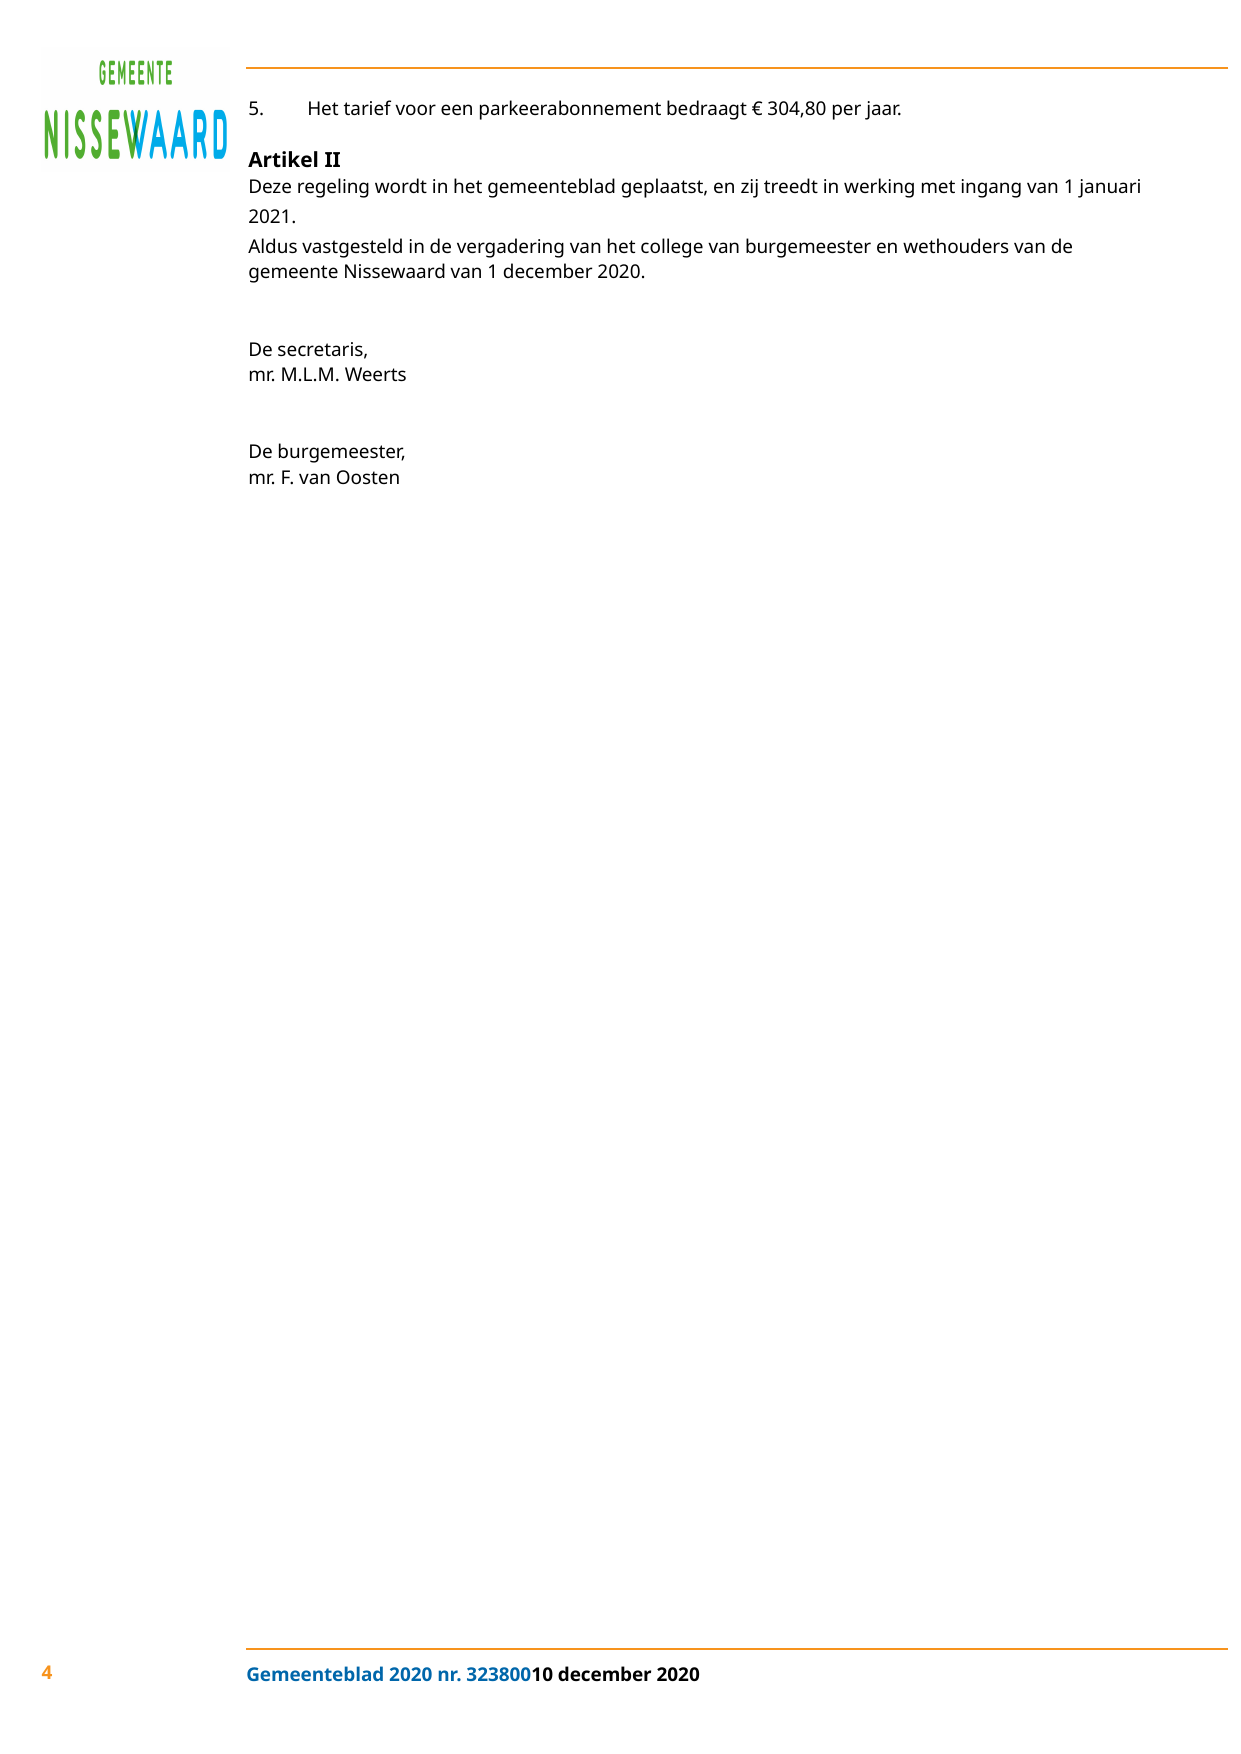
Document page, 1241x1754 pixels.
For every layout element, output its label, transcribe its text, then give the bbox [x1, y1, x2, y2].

text De burgemeester, [248, 439, 1152, 464]
text Aldus vastgesteld in de vergadering van het college van burgemeester en wethouders van de gemeente Nissewaard van 1 december 2020. [248, 233, 1152, 284]
text De secretaris, [248, 336, 1152, 361]
text Artikel II [248, 145, 1152, 174]
text Deze regeling wordt in het gemeenteblad geplaatst, en zij treedt in werking met ingang van 1 januari 2021. [248, 174, 1152, 229]
text mr. M.L.M. Weerts [248, 361, 1152, 387]
list Het tarief voor een parkeerabonnement bedraagt € 304,80 per jaar. [248, 95, 1152, 121]
text mr. F. van Oosten [248, 464, 1152, 490]
picture [41, 47, 231, 172]
